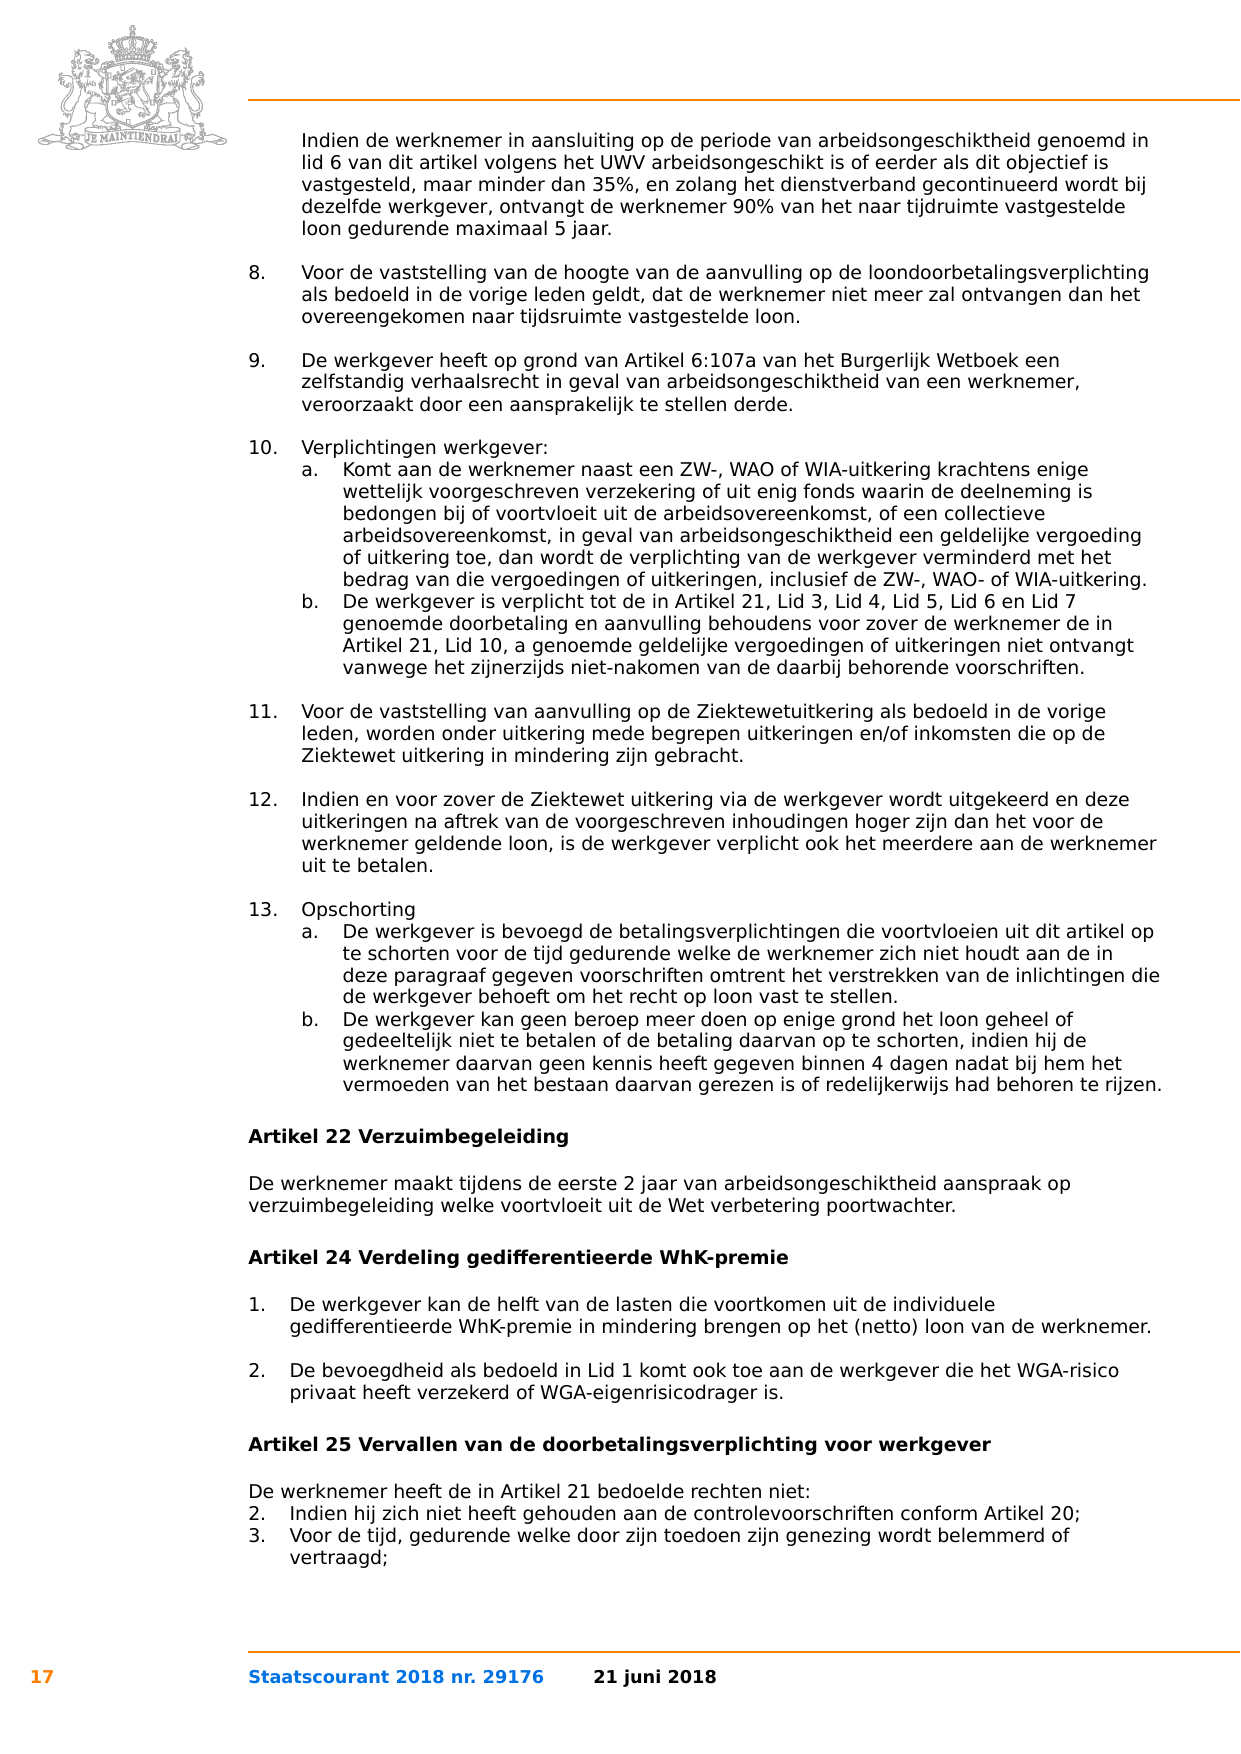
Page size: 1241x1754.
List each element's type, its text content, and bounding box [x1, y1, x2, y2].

text a. Komt aan de werknemer naast een ZW-, WAO of WIA-uitkering krachtens enige wettelijk voorgeschreven verzekering of uit enig fonds waarin de deelneming is bedongen bij of voortvloeit uit de arbeidsovereenkomst, of een collectieve arbeidsovereenkomst, in geval van arbeidsongeschiktheid een geldelijke vergoeding of uitkering toe, dan wordt de verplichting van de werkgever verminderd met het bedrag van die vergoedingen of uitkeringen, inclusief de ZW-, WAO- of WIA-uitkering. [301, 459, 1163, 591]
text 9. De werkgever heeft op grond van Artikel 6:107a van het Burgerlijk Wetboek een zelfstandig verhaalsrecht in geval van arbeidsongeschiktheid van een werknemer, veroorzaakt door een aansprakelijk te stellen derde. [248, 349, 1163, 415]
text De werknemer maakt tijdens de eerste 2 jaar van arbeidsongeschiktheid aanspraak op verzuimbegeleiding welke voortvloeit uit de Wet verbetering poortwachter. [248, 1173, 1163, 1217]
picture [38, 25, 227, 150]
text 12. Indien en voor zover de Ziektewet uitkering via de werkgever wordt uitgekeerd en deze uitkeringen na aftrek van de voorgeschreven inhoudingen hoger zijn dan het voor de werknemer geldende loon, is de werkgever verplicht ook het meerdere aan de werknemer uit te betalen. [248, 789, 1163, 877]
text 2. Indien hij zich niet heeft gehouden aan de controlevoorschriften conform Artikel 20; [248, 1503, 1163, 1525]
text De werknemer heeft de in Artikel 21 bedoelde rechten niet: [248, 1481, 1163, 1503]
text 13. Opschorting [248, 898, 1163, 921]
text 10. Verplichtingen werkgever: [248, 437, 1163, 459]
text a. De werkgever is bevoegd de betalingsverplichtingen die voortvloeien uit dit artikel op te schorten voor de tijd gedurende welke de werknemer zich niet houdt aan de in deze paragraaf gegeven voorschriften omtrent het verstrekken van de inlichtingen die de werkgever behoeft om het recht op loon vast te stellen. [301, 921, 1163, 1008]
text b. De werkgever kan geen beroep meer doen op enige grond het loon geheel of gedeeltelijk niet te betalen of de betaling daarvan op te schorten, indien hij de werknemer daarvan geen kennis heeft gegeven binnen 4 dagen nadat bij hem het vermoeden van het bestaan daarvan gerezen is of redelijkerwijs had behoren te rijzen. [301, 1008, 1163, 1096]
text 11. Voor de vaststelling van aanvulling op de Ziektewetuitkering als bedoeld in de vorige leden, worden onder uitkering mede begrepen uitkeringen en/of inkomsten die op de Ziektewet uitkering in mindering zijn gebracht. [248, 701, 1163, 767]
text 3. Voor de tijd, gedurende welke door zijn toedoen zijn genezing wordt belemmerd of vertraagd; [248, 1525, 1163, 1569]
text b. De werkgever is verplicht tot de in Artikel 21, Lid 3, Lid 4, Lid 5, Lid 6 en Lid 7 genoemde doorbetaling en aanvulling behoudens voor zover de werknemer de in Artikel 21, Lid 10, a genoemde geldelijke vergoedingen of uitkeringen niet ontvangt vanwege het zijnerzijds niet-nakomen van de daarbij behorende voorschriften. [301, 591, 1163, 679]
subtitle Artikel 22 Verzuimbegeleiding [248, 1126, 1163, 1148]
subtitle Artikel 25 Vervallen van de doorbetalingsverplichting voor werkgever [248, 1434, 1163, 1456]
text 8. Voor de vaststelling van de hoogte van de aanvulling op de loondoorbetalingsverplichting als bedoeld in de vorige leden geldt, dat de werknemer niet meer zal ontvangen dan het overeengekomen naar tijdsruimte vastgestelde loon. [248, 262, 1163, 328]
subtitle Artikel 24 Verdeling gedifferentieerde WhK-premie [248, 1247, 1163, 1269]
text 1. De werkgever kan de helft van de lasten die voortkomen uit de individuele gedifferentieerde WhK-premie in mindering brengen op het (netto) loon van de werknemer. [248, 1294, 1163, 1338]
text 2. De bevoegdheid als bedoeld in Lid 1 komt ook toe aan de werkgever die het WGA-risico privaat heeft verzekerd of WGA-eigenrisicodrager is. [248, 1360, 1163, 1404]
text Indien de werknemer in aansluiting op de periode van arbeidsongeschiktheid genoemd in lid 6 van dit artikel volgens het UWV arbeidsongeschikt is of eerder als dit objectief is vastgesteld, maar minder dan 35%, en zolang het dienstverband gecontinueerd wordt bij dezelfde werkgever, ontvangt de werknemer 90% van het naar tijdruimte vastgestelde loon gedurende maximaal 5 jaar. [301, 130, 1163, 240]
